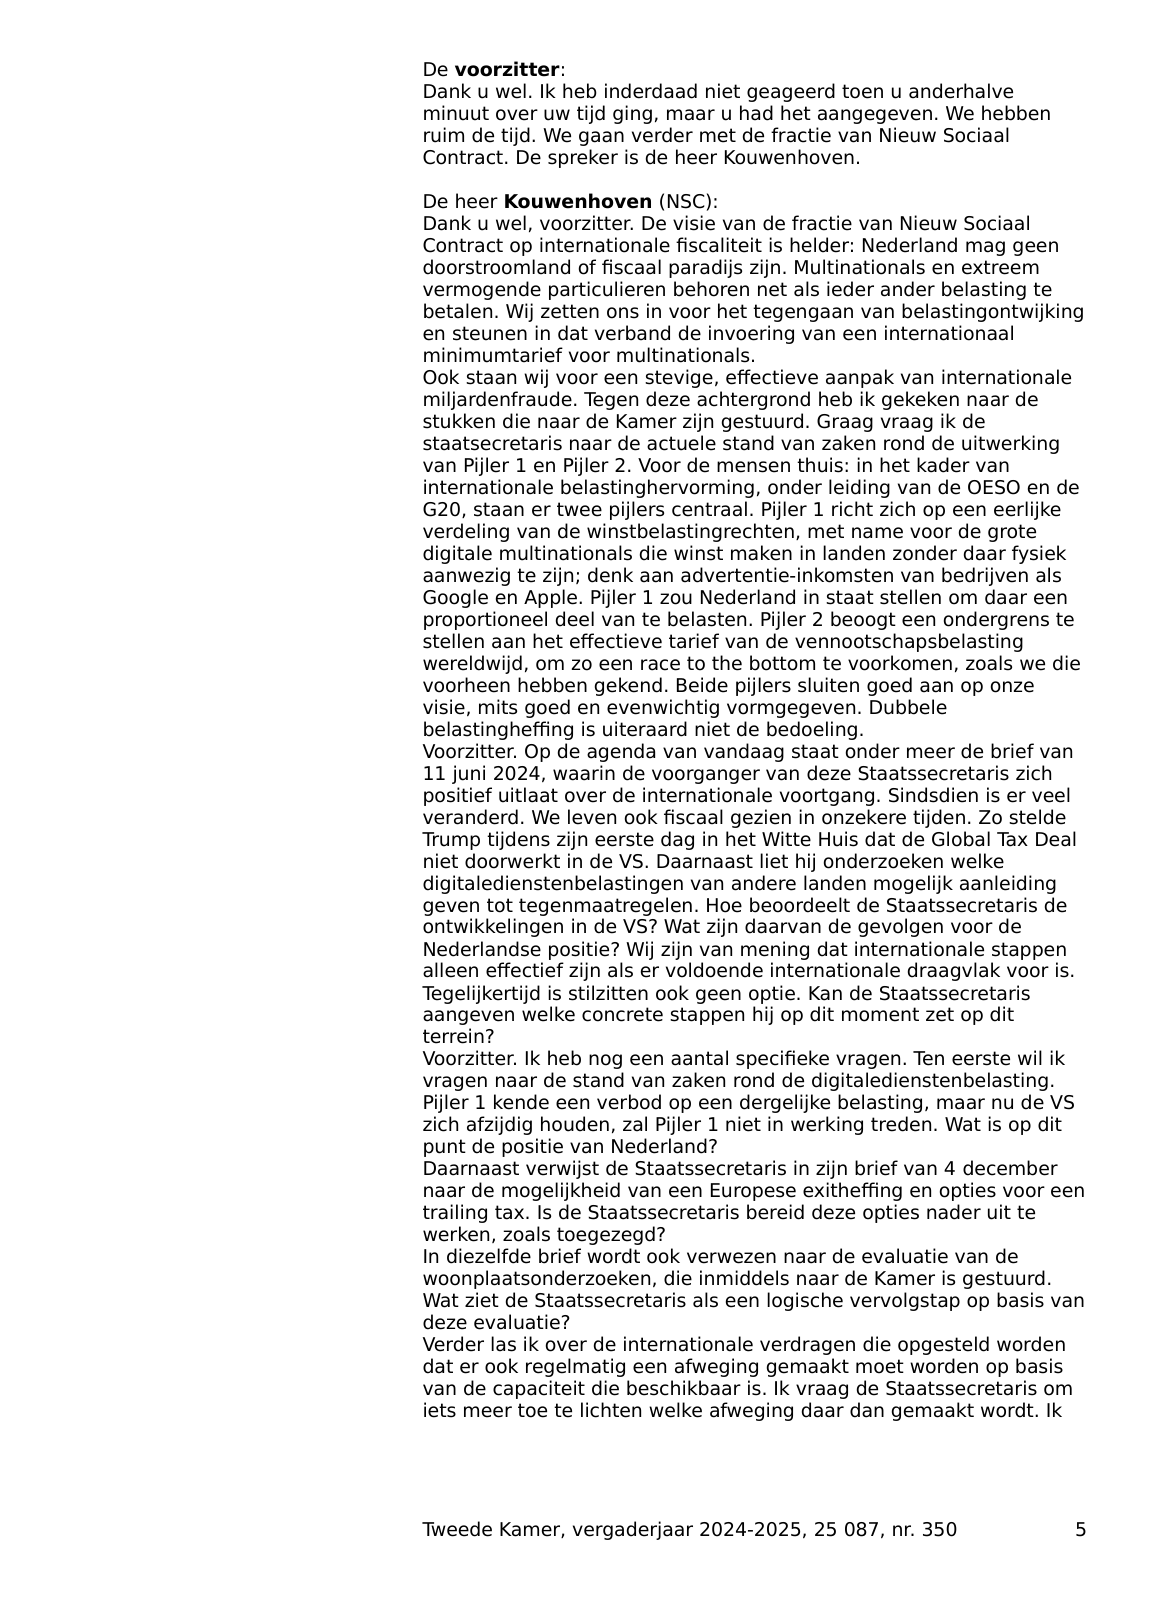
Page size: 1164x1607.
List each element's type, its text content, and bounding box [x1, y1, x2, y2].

text Daarnaast verwijst de Staatssecretaris in zijn brief van 4 december naar de mogelijkheid van een Europese exitheffing en opties voor een trailing tax. Is de Staatssecretaris bereid deze opties nader uit te werken, zoals toegezegd? [422, 1158, 1087, 1246]
text De heer Kouwenhoven (NSC): [422, 191, 1087, 213]
text In diezelfde brief wordt ook verwezen naar de evaluatie van de woonplaatsonderzoeken, die inmiddels naar de Kamer is gestuurd. Wat ziet de Staatssecretaris als een logische vervolgstap op basis van deze evaluatie? [422, 1246, 1087, 1334]
text Verder las ik over de internationale verdragen die opgesteld worden dat er ook regelmatig een afweging gemaakt moet worden op basis van de capaciteit die beschikbaar is. Ik vraag de Staatssecretaris om iets meer toe te lichten welke afweging daar dan gemaakt wordt. Ik [422, 1334, 1087, 1422]
text De voorzitter: [422, 59, 1087, 81]
text Dank u wel, voorzitter. De visie van de fractie van Nieuw Sociaal Contract op internationale fiscaliteit is helder: Nederland mag geen doorstroomland of fiscaal paradijs zijn. Multinationals en extreem vermogende particulieren behoren net als ieder ander belasting te betalen. Wij zetten ons in voor het tegengaan van belastingontwijking en steunen in dat verband de invoering van een internationaal minimumtarief voor multinationals. [422, 213, 1087, 367]
text Voorzitter. Op de agenda van vandaag staat onder meer de brief van 11 juni 2024, waarin de voorganger van deze Staatssecretaris zich positief uitlaat over de internationale voortgang. Sindsdien is er veel veranderd. We leven ook fiscaal gezien in onzekere tijden. Zo stelde Trump tijdens zijn eerste dag in het Witte Huis dat de Global Tax Deal niet doorwerkt in de VS. Daarnaast liet hij onderzoeken welke digitaledienstenbelastingen van andere landen mogelijk aanleiding geven tot tegenmaatregelen. Hoe beoordeelt de Staatssecretaris de ontwikkelingen in de VS? Wat zijn daarvan de gevolgen voor de Nederlandse positie? Wij zijn van mening dat internationale stappen alleen effectief zijn als er voldoende internationale draagvlak voor is. Tegelijkertijd is stilzitten ook geen optie. Kan de Staatssecretaris aangeven welke concrete stappen hij op dit moment zet op dit terrein? [422, 741, 1087, 1048]
text Ook staan wij voor een stevige, effectieve aanpak van internationale miljardenfraude. Tegen deze achtergrond heb ik gekeken naar de stukken die naar de Kamer zijn gestuurd. Graag vraag ik de staatsecretaris naar de actuele stand van zaken rond de uitwerking van Pijler 1 en Pijler 2. Voor de mensen thuis: in het kader van internationale belastinghervorming, onder leiding van de OESO en de G20, staan er twee pijlers centraal. Pijler 1 richt zich op een eerlijke verdeling van de winstbelastingrechten, met name voor de grote digitale multinationals die winst maken in landen zonder daar fysiek aanwezig te zijn; denk aan advertentie-inkomsten van bedrijven als Google en Apple. Pijler 1 zou Nederland in staat stellen om daar een proportioneel deel van te belasten. Pijler 2 beoogt een ondergrens te stellen aan het effectieve tarief van de vennootschapsbelasting wereldwijd, om zo een race to the bottom te voorkomen, zoals we die voorheen hebben gekend. Beide pijlers sluiten goed aan op onze visie, mits goed en evenwichtig vormgegeven. Dubbele belastingheffing is uiteraard niet de bedoeling. [422, 367, 1087, 741]
text Voorzitter. Ik heb nog een aantal specifieke vragen. Ten eerste wil ik vragen naar de stand van zaken rond de digitaledienstenbelasting. Pijler 1 kende een verbod op een dergelijke belasting, maar nu de VS zich afzijdig houden, zal Pijler 1 niet in werking treden. Wat is op dit punt de positie van Nederland? [422, 1048, 1087, 1158]
text Dank u wel. Ik heb inderdaad niet geageerd toen u anderhalve minuut over uw tijd ging, maar u had het aangegeven. We hebben ruim de tijd. We gaan verder met de fractie van Nieuw Sociaal Contract. De spreker is de heer Kouwenhoven. [422, 81, 1087, 169]
